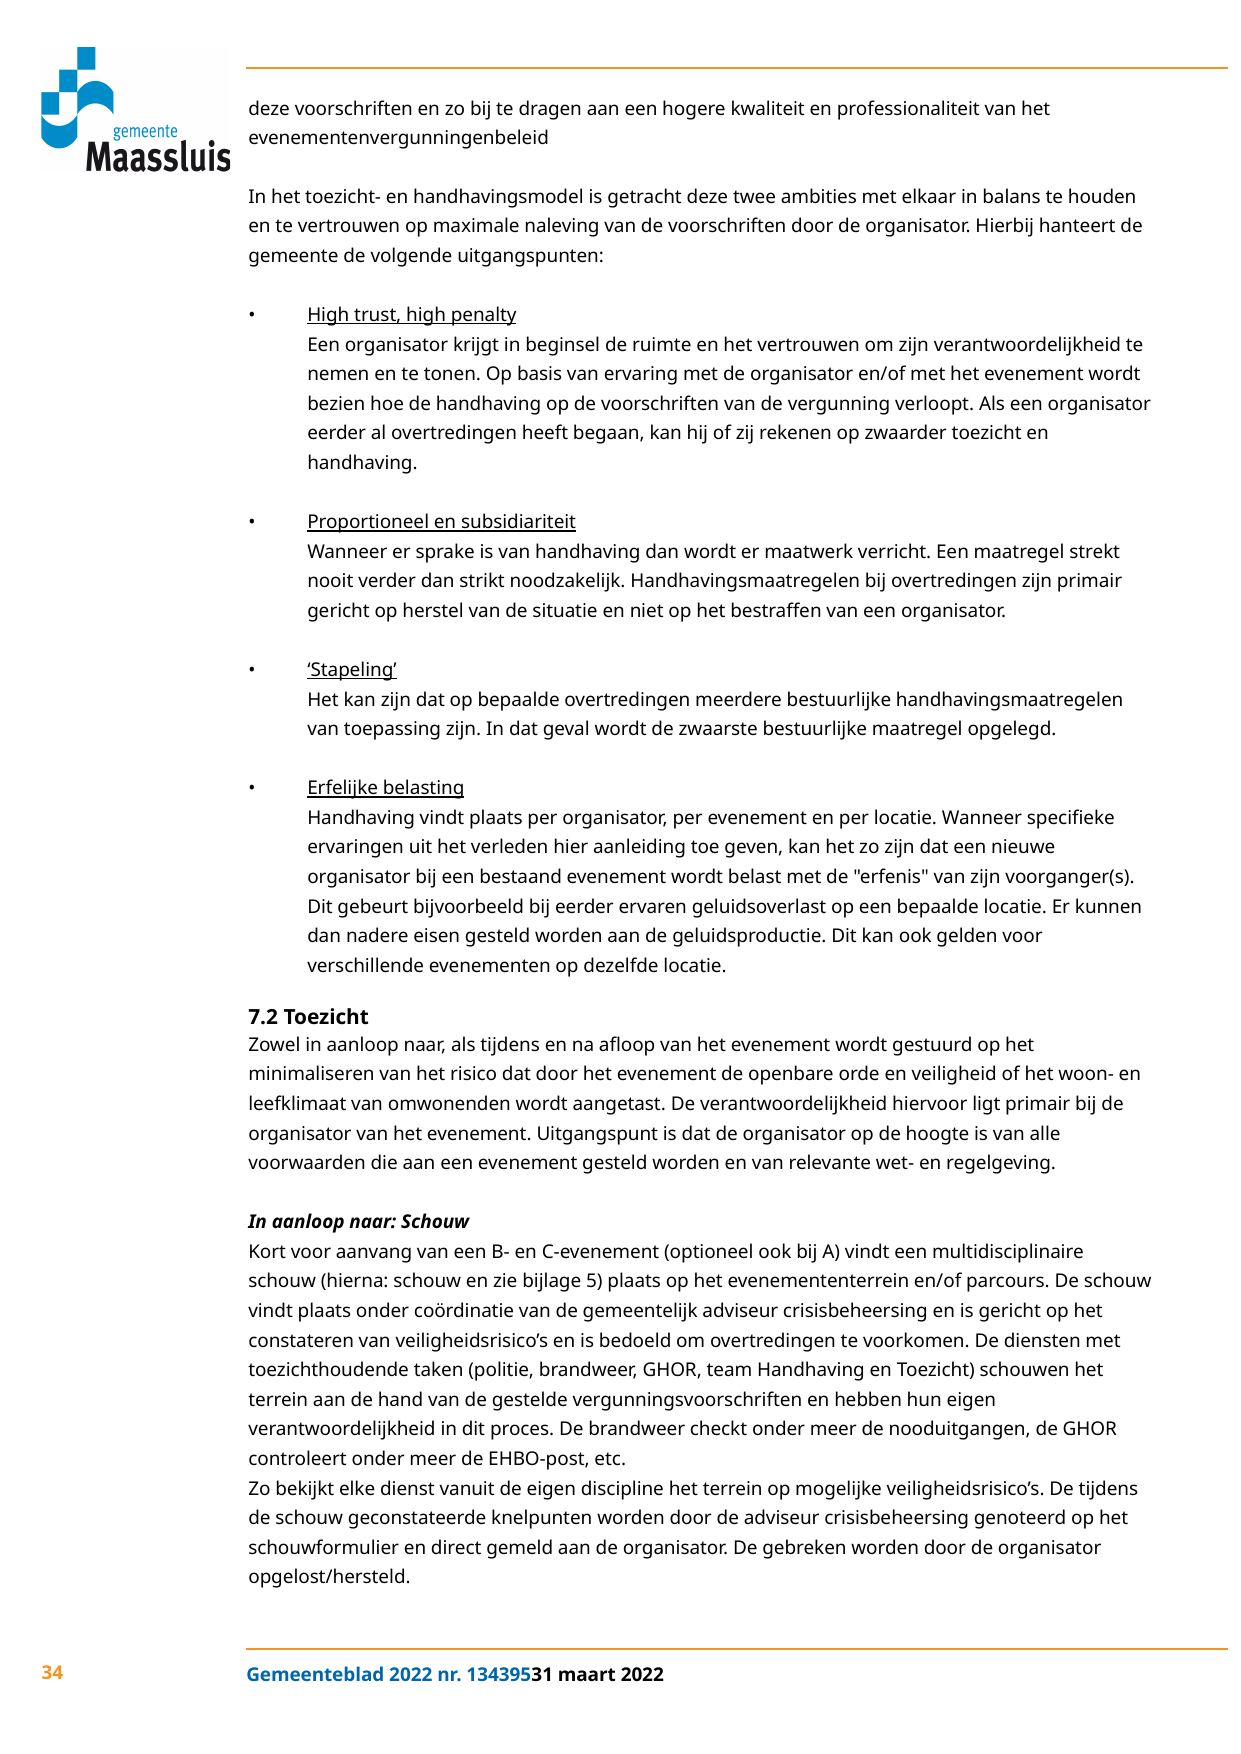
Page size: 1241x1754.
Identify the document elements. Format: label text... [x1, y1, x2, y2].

list High trust, high penalty [248, 301, 1152, 327]
table_header deze voorschriften en zo bij te dragen aan een hogere kwaliteit en professionaliteit van het evenementenvergunningenbeleid [248, 95, 1152, 150]
list Het kan zijn dat op bepaalde overtredingen meerdere bestuurlijke handhavingsmaatregelen van toepassing zijn. In dat geval wordt de zwaarste bestuurlijke maatregel opgelegd. [248, 686, 1152, 741]
list ‘Stapeling’ [248, 656, 1152, 682]
list Handhaving vindt plaats per organisator, per evenement en per locatie. Wanneer specifieke ervaringen uit het verleden hier aanleiding toe geven, kan het zo zijn dat een nieuwe organisator bij een bestaand evenement wordt belast met de "erfenis" van zijn voorganger(s). Dit gebeurt bijvoorbeeld bij eerder ervaren geluidsoverlast op een bepaalde locatie. Er kunnen dan nadere eisen gesteld worden aan de geluidsproductie. Dit kan ook gelden voor verschillende evenementen op dezelfde locatie. [248, 804, 1152, 978]
picture [41, 47, 231, 172]
text Zo bekijkt elke dienst vanuit de eigen discipline het terrein op mogelijke veiligheidsrisico’s. De tijdens de schouw geconstateerde knelpunten worden door de adviseur crisisbeheersing genoteerd op het schouwformulier en direct gemeld aan de organisator. De gebreken worden door de organisator opgelost/hersteld. [248, 1475, 1152, 1589]
text Zowel in aanloop naar, als tijdens en na afloop van het evenement wordt gestuurd op het minimaliseren van het risico dat door het evenement de openbare orde en veiligheid of het woon- en leefklimaat van omwonenden wordt aangetast. De verantwoordelijkheid hiervoor ligt primair bij de organisator van het evenement. Uitgangspunt is dat de organisator op de hoogte is van alle voorwaarden die aan een evenement gesteld worden en van relevante wet- en regelgeving. [248, 1031, 1152, 1175]
picture [41, 47, 77, 92]
text In aanloop naar: Schouw [248, 1208, 1152, 1234]
text In het toezicht- en handhavingsmodel is getracht deze twee ambities met elkaar in balans te houden en te vertrouwen op maximale naleving van de voorschriften door de organisator. Hierbij hanteert de gemeente de volgende uitgangspunten: [248, 183, 1152, 268]
list Een organisator krijgt in beginsel de ruimte en het vertrouwen om zijn verantwoordelijkheid te nemen en te tonen. Op basis van ervaring met de organisator en/of met het evenement wordt bezien hoe de handhaving op de voorschriften van de vergunning verloopt. Als een organisator eerder al overtredingen heeft begaan, kan hij of zij rekenen op zwaarder toezicht en handhaving. [248, 331, 1152, 475]
list Erfelijke belasting [248, 774, 1152, 800]
list Proportioneel en subsidiariteit [248, 508, 1152, 534]
list Wanneer er sprake is van handhaving dan wordt er maatwerk verricht. Een maatregel strekt nooit verder dan strikt noodzakelijk. Handhavingsmaatregelen bij overtredingen zijn primair gericht op herstel van de situatie en niet op het bestraffen van een organisator. [248, 538, 1152, 623]
text 7.2 Toezicht [248, 1002, 1152, 1031]
text Kort voor aanvang van een B- en C-evenement (optioneel ook bij A) vindt een multidisciplinaire schouw (hierna: schouw en zie bijlage 5) plaats op het evenemententerrein en/of parcours. De schouw vindt plaats onder coördinatie van de gemeentelijk adviseur crisisbeheersing en is gericht op het constateren van veiligheidsrisico’s en is bedoeld om overtredingen te voorkomen. De diensten met toezichthoudende taken (politie, brandweer, GHOR, team Handhaving en Toezicht) schouwen het terrein aan de hand van de gestelde vergunningsvoorschriften en hebben hun eigen verantwoordelijkheid in dit proces. De brandweer checkt onder meer de nooduitgangen, de GHOR controleert onder meer de EHBO-post, etc. [248, 1238, 1152, 1471]
